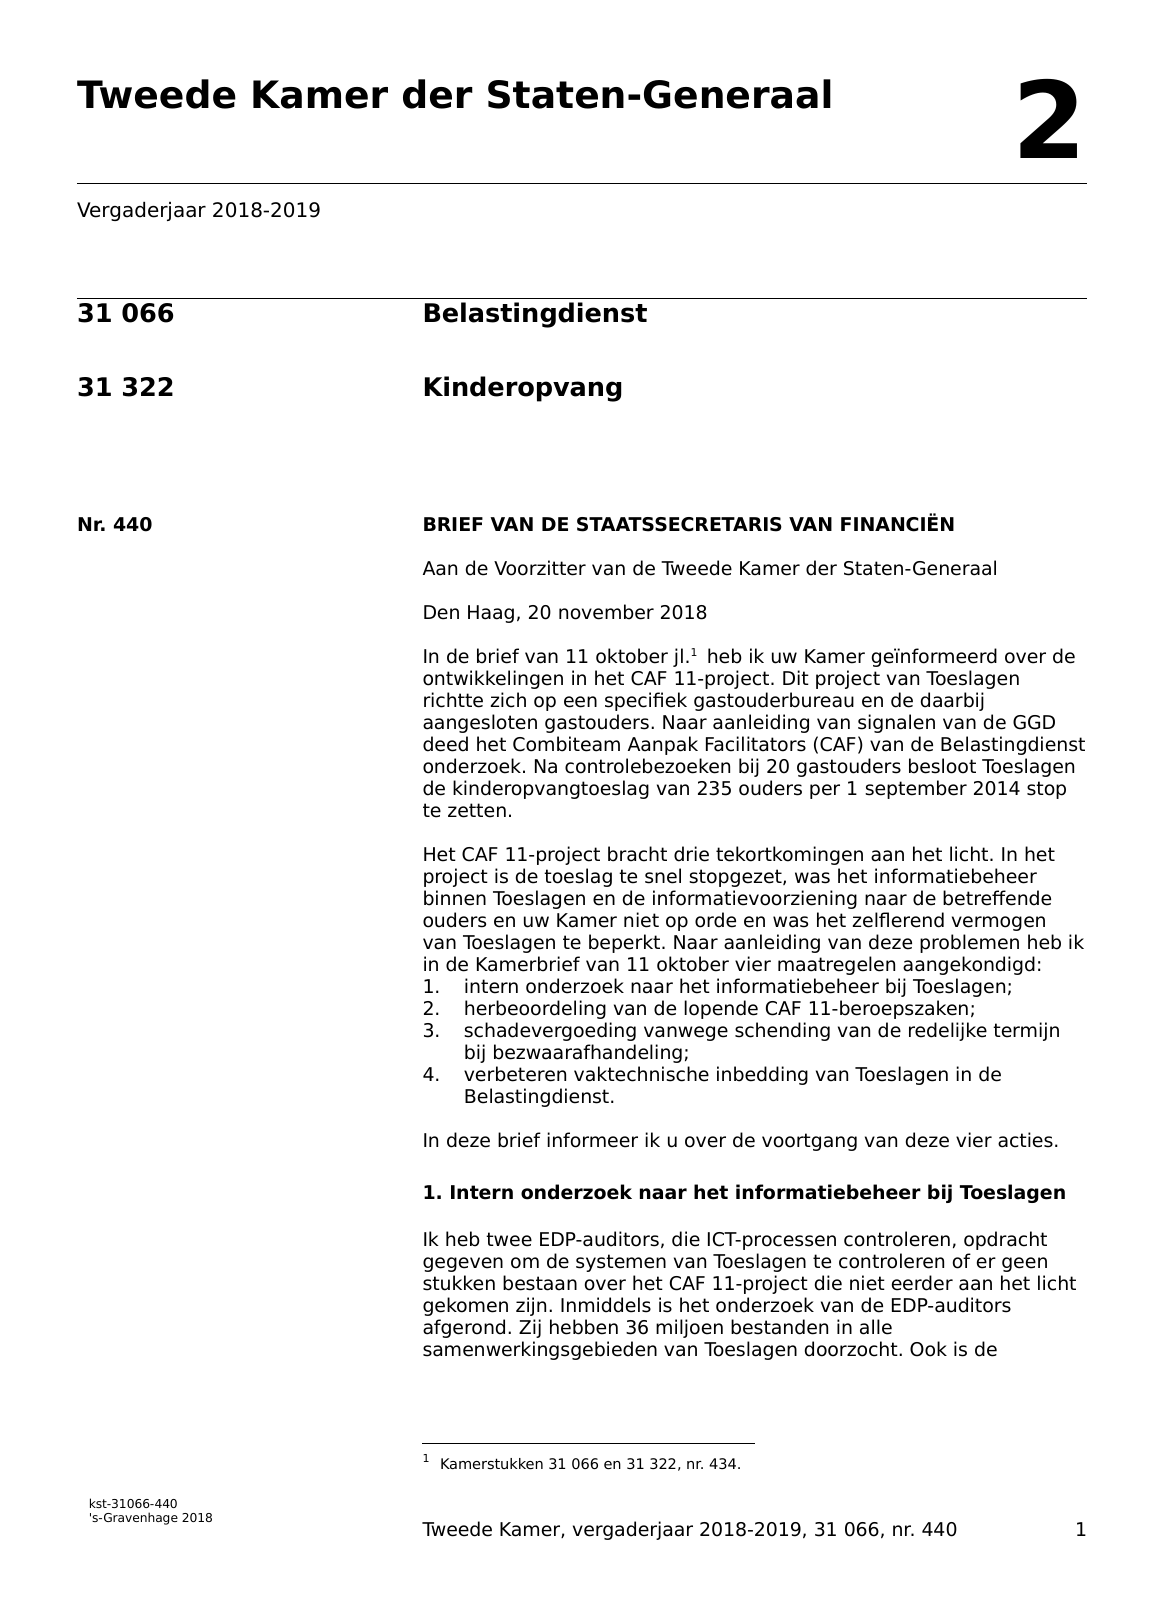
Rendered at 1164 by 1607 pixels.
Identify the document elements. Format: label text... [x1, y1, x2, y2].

text 1. intern onderzoek naar het informatiebeheer bij Toeslagen; [422, 976, 1087, 998]
text 2. herbeoordeling van de lopende CAF 11-beroepszaken; [422, 998, 1087, 1020]
text kst-31066-440 [88, 1497, 323, 1511]
text Den Haag, 20 november 2018 [422, 602, 1087, 624]
text Het CAF 11-project bracht drie tekortkomingen aan het licht. In het project is de toeslag te snel stopgezet, was het informatiebeheer binnen Toeslagen en de informatievoorziening naar de betreffende ouders en uw Kamer niet op orde en was het zelflerend vermogen van Toeslagen te beperkt. Naar aanleiding van deze problemen heb ik in de Kamerbrief van 11 oktober vier maatregelen aangekondigd: [422, 844, 1087, 976]
text 4. verbeteren vaktechnische inbedding van Toeslagen in de Belastingdienst. [422, 1064, 1087, 1108]
text 's-Gravenhage 2018 [88, 1511, 323, 1525]
table_header 2 [886, 59, 1087, 183]
text Kamerstukken 31 066 en 31 322, nr. 434. [422, 1452, 1087, 1474]
table_cell Vergaderjaar 2018-2019 [77, 184, 1087, 298]
table_header Tweede Kamer der Staten-Generaal [77, 59, 886, 183]
subtitle 31 322 Kinderopvang [77, 373, 1087, 403]
text In de brief van 11 oktober jl. heb ik uw Kamer geïnformeerd over de ontwikkelingen in het CAF 11-project. Dit project van Toeslagen richtte zich op een specifiek gastouderbureau en de daarbij aangesloten gastouders. Naar aanleiding van signalen van de GGD deed het Combiteam Aanpak Facilitators (CAF) van de Belastingdienst onderzoek. Na controlebezoeken bij 20 gastouders besloot Toeslagen de kinderopvangtoeslag van 235 ouders per 1 september 2014 stop te zetten. [422, 646, 1087, 822]
text Aan de Voorzitter van de Tweede Kamer der Staten-Generaal [422, 558, 1087, 580]
text In deze brief informeer ik u over de voortgang van deze vier acties. [422, 1130, 1087, 1152]
subtitle 31 066 Belastingdienst [77, 299, 1087, 329]
text Ik heb twee EDP-auditors, die ICT-processen controleren, opdracht gegeven om de systemen van Toeslagen te controleren of er geen stukken bestaan over het CAF 11-project die niet eerder aan het licht gekomen zijn. Inmiddels is het onderzoek van de EDP-auditors afgerond. Zij hebben 36 miljoen bestanden in alle samenwerkingsgebieden van Toeslagen doorzocht. Ook is de [422, 1229, 1087, 1361]
text 3. schadevergoeding vanwege schending van de redelijke termijn bij bezwaarafhandeling; [422, 1020, 1087, 1064]
subtitle 1. Intern onderzoek naar het informatiebeheer bij Toeslagen [422, 1182, 1087, 1204]
subtitle Nr. 440 BRIEF VAN DE STAATSSECRETARIS VAN FINANCIËN [77, 514, 1087, 536]
